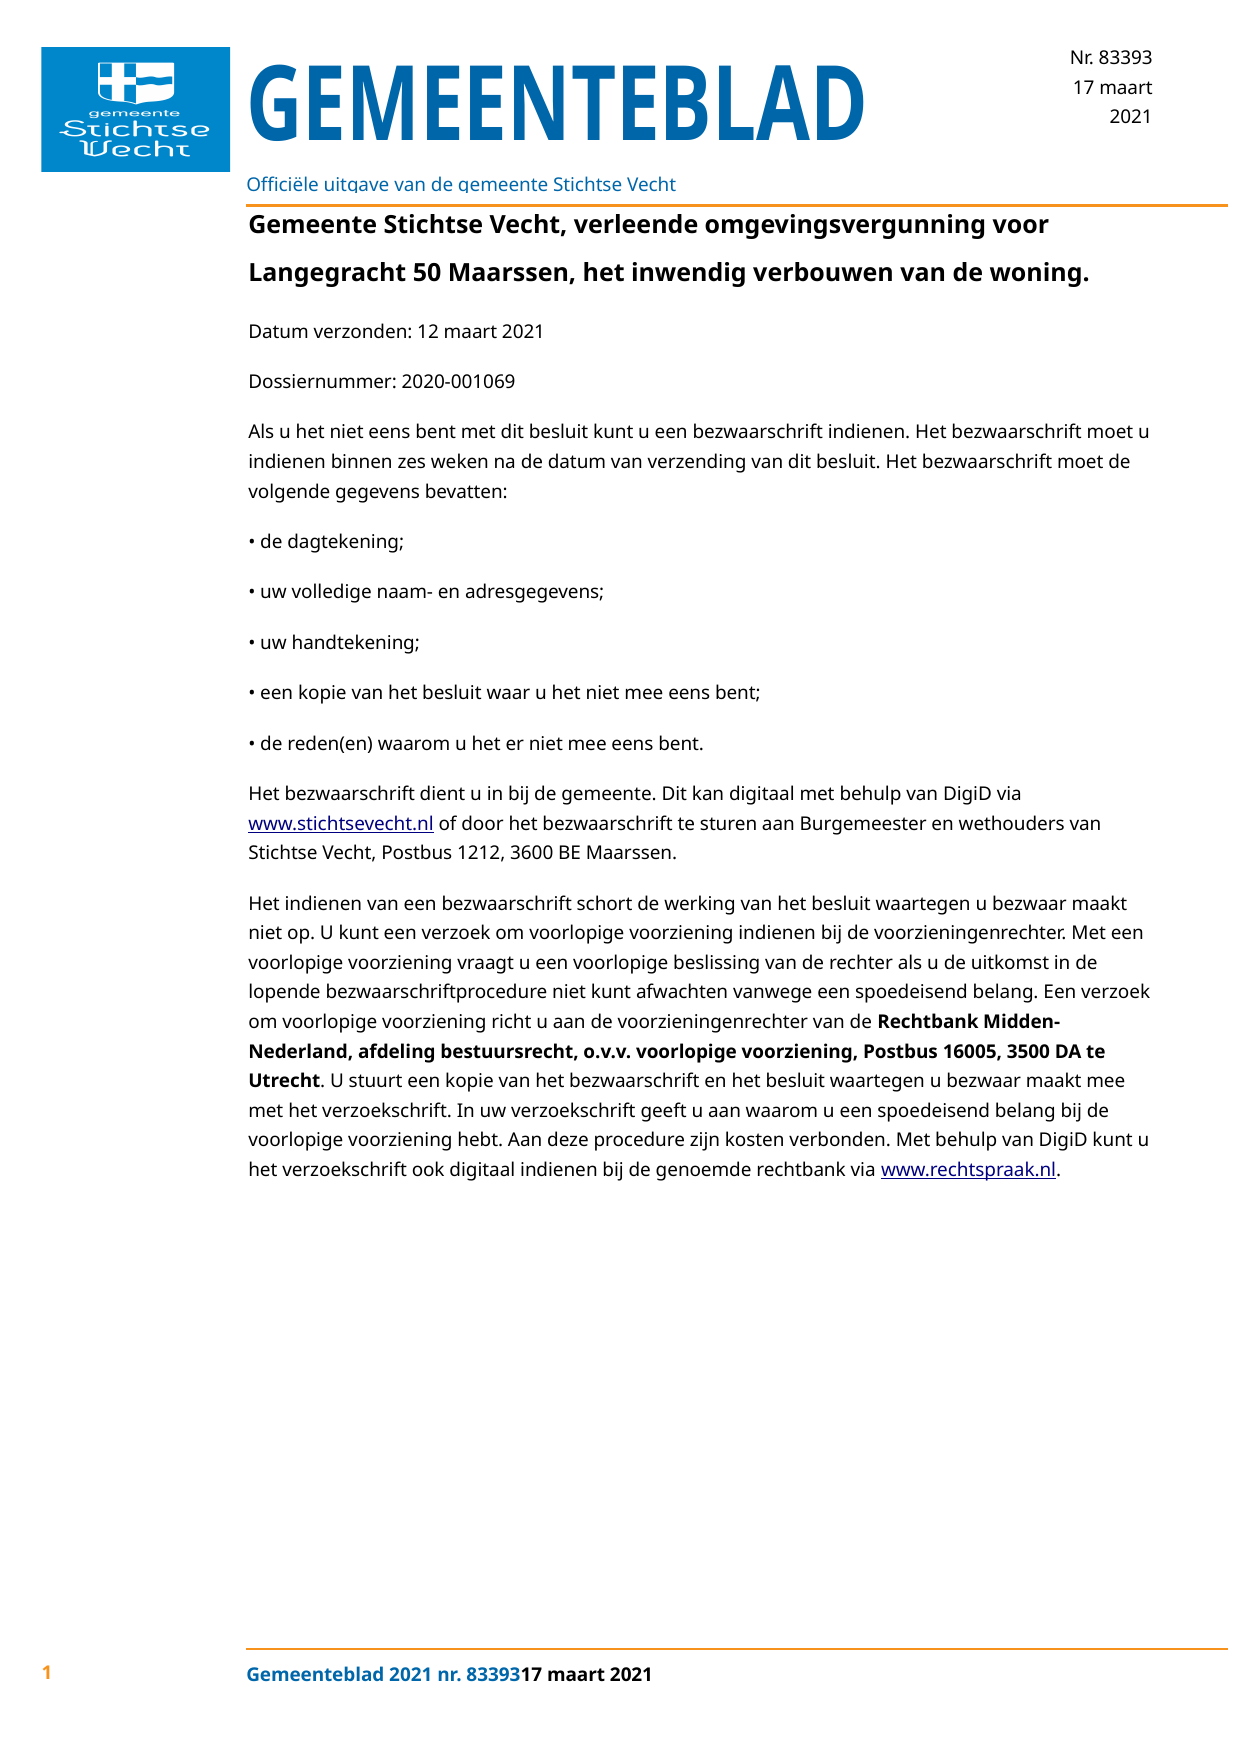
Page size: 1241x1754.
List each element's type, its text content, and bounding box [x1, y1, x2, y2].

text • de reden(en) waarom u het er niet mee eens bent. [248, 730, 1152, 756]
text Gemeente Stichtse Vecht, verleende omgevingsvergunning voor Langegracht 50 Maarssen, het inwendig verbouwen van de woning. [248, 207, 1152, 288]
text • uw volledige naam- en adresgegevens; [248, 579, 1152, 604]
text Als u het niet eens bent met dit besluit kunt u een bezwaarschrift indienen. Het bezwaarschrift moet u indienen binnen zes weken na de datum van verzending van dit besluit. Het bezwaarschrift moet de volgende gegevens bevatten: [248, 419, 1152, 504]
text Dossiernummer: 2020-001069 [248, 368, 1152, 394]
text • een kopie van het besluit waar u het niet mee eens bent; [248, 679, 1152, 705]
text Het indienen van een bezwaarschrift schort de werking van het besluit waartegen u bezwaar maakt niet op. U kunt een verzoek om voorlopige voorziening indienen bij de voorzieningenrechter. Met een voorlopige voorziening vraagt u een voorlopige beslissing van de rechter als u de uitkomst in de lopende bezwaarschriftprocedure niet kunt afwachten vanwege een spoedeisend belang. Een verzoek om voorlopige voorziening richt u aan de voorzieningenrechter van de Rechtbank Midden-Nederland, afdeling bestuursrecht, o.v.v. voorlopige voorziening, Postbus 16005, 3500 DA te Utrecht. U stuurt een kopie van het bezwaarschrift en het besluit waartegen u bezwaar maakt mee met het verzoekschrift. In uw verzoekschrift geeft u aan waarom u een spoedeisend belang bij de voorlopige voorziening hebt. Aan deze procedure zijn kosten verbonden. Met behulp van DigiD kunt u het verzoekschrift ook digitaal indienen bij de genoemde rechtbank via www.rechtspraak.nl. [248, 890, 1152, 1182]
text Datum verzonden: 12 maart 2021 [248, 318, 1152, 344]
text Het bezwaarschrift dient u in bij de gemeente. Dit kan digitaal met behulp van DigiD via www.stichtsevecht.nl of door het bezwaarschrift te sturen aan Burgemeester en wethouders van Stichtse Vecht, Postbus 1212, 3600 BE Maarssen. [248, 780, 1152, 865]
text • de dagtekening; [248, 528, 1152, 554]
picture [99, 63, 135, 101]
picture [137, 63, 174, 103]
text • uw handtekening; [248, 629, 1152, 655]
